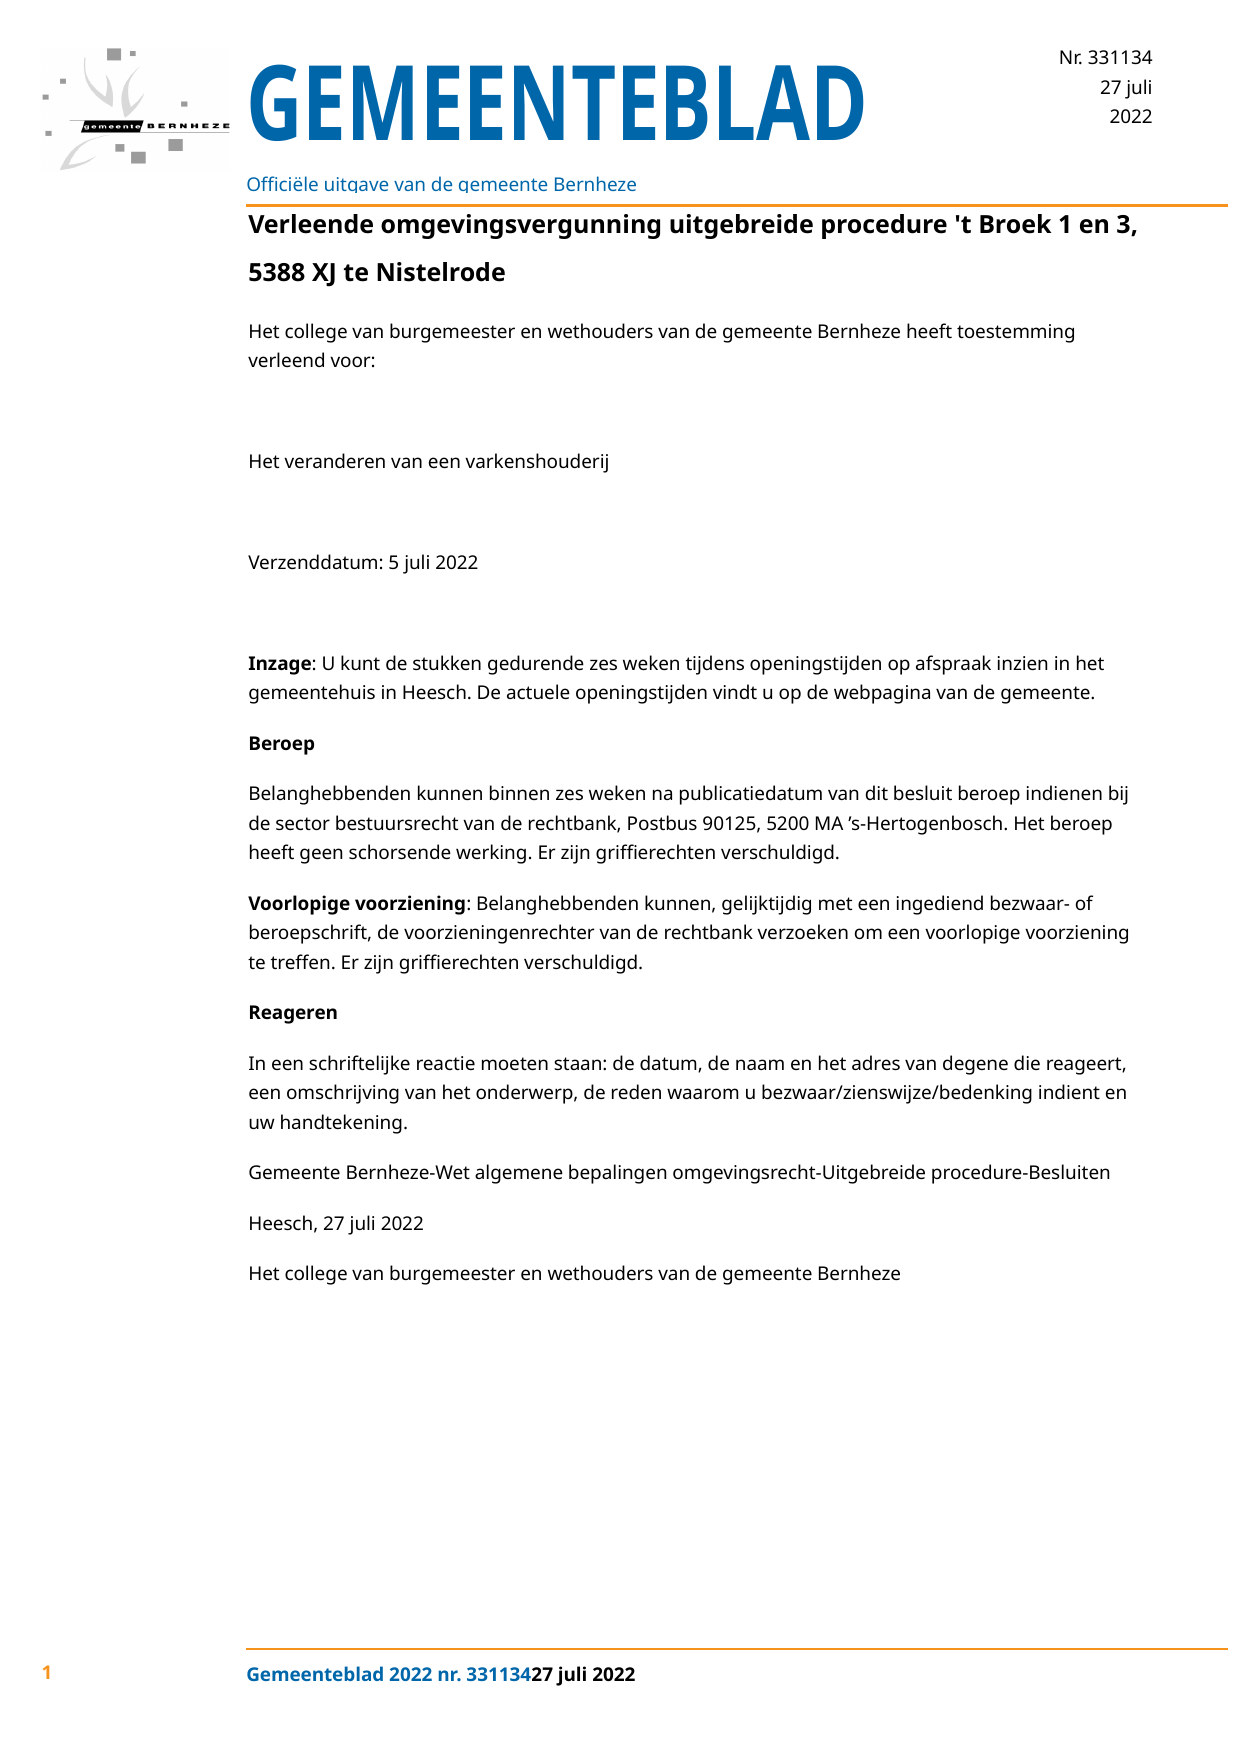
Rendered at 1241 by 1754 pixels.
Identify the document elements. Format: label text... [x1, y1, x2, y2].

text Gemeente Bernheze-Wet algemene bepalingen omgevingsrecht-Uitgebreide procedure-Besluiten [248, 1159, 1152, 1185]
picture [41, 47, 231, 172]
text Voorlopige voorziening: Belanghebbenden kunnen, gelijktijdig met een ingediend bezwaar- of beroepschrift, de voorzieningenrechter van de rechtbank verzoeken om een voorlopige voorziening te treffen. Er zijn griffierechten verschuldigd. [248, 890, 1152, 975]
text Het veranderen van een varkenshouderij [248, 448, 1152, 474]
text Belanghebbenden kunnen binnen zes weken na publicatiedatum van dit besluit beroep indienen bij de sector bestuursrecht van de rechtbank, Postbus 90125, 5200 MA ’s-Hertogenbosch. Het beroep heeft geen schorsende werking. Er zijn griffierechten verschuldigd. [248, 780, 1152, 865]
text Het college van burgemeester en wethouders van de gemeente Bernheze [248, 1260, 1152, 1286]
text Beroep [248, 730, 1152, 756]
text Heesch, 27 juli 2022 [248, 1210, 1152, 1236]
text Verzenddatum: 5 juli 2022 [248, 549, 1152, 575]
text In een schriftelijke reactie moeten staan: de datum, de naam en het adres van degene die reageert, een omschrijving van het onderwerp, de reden waarom u bezwaar/zienswijze/bedenking indient en uw handtekening. [248, 1050, 1152, 1135]
text Verleende omgevingsvergunning uitgebreide procedure 't Broek 1 en 3, 5388 XJ te Nistelrode [248, 207, 1152, 288]
text Het college van burgemeester en wethouders van de gemeente Bernheze heeft toestemming verleend voor: [248, 318, 1152, 373]
text Inzage: U kunt de stukken gedurende zes weken tijdens openingstijden op afspraak inzien in het gemeentehuis in Heesch. De actuele openingstijden vindt u op de webpagina van de gemeente. [248, 650, 1152, 705]
text Reageren [248, 999, 1152, 1025]
